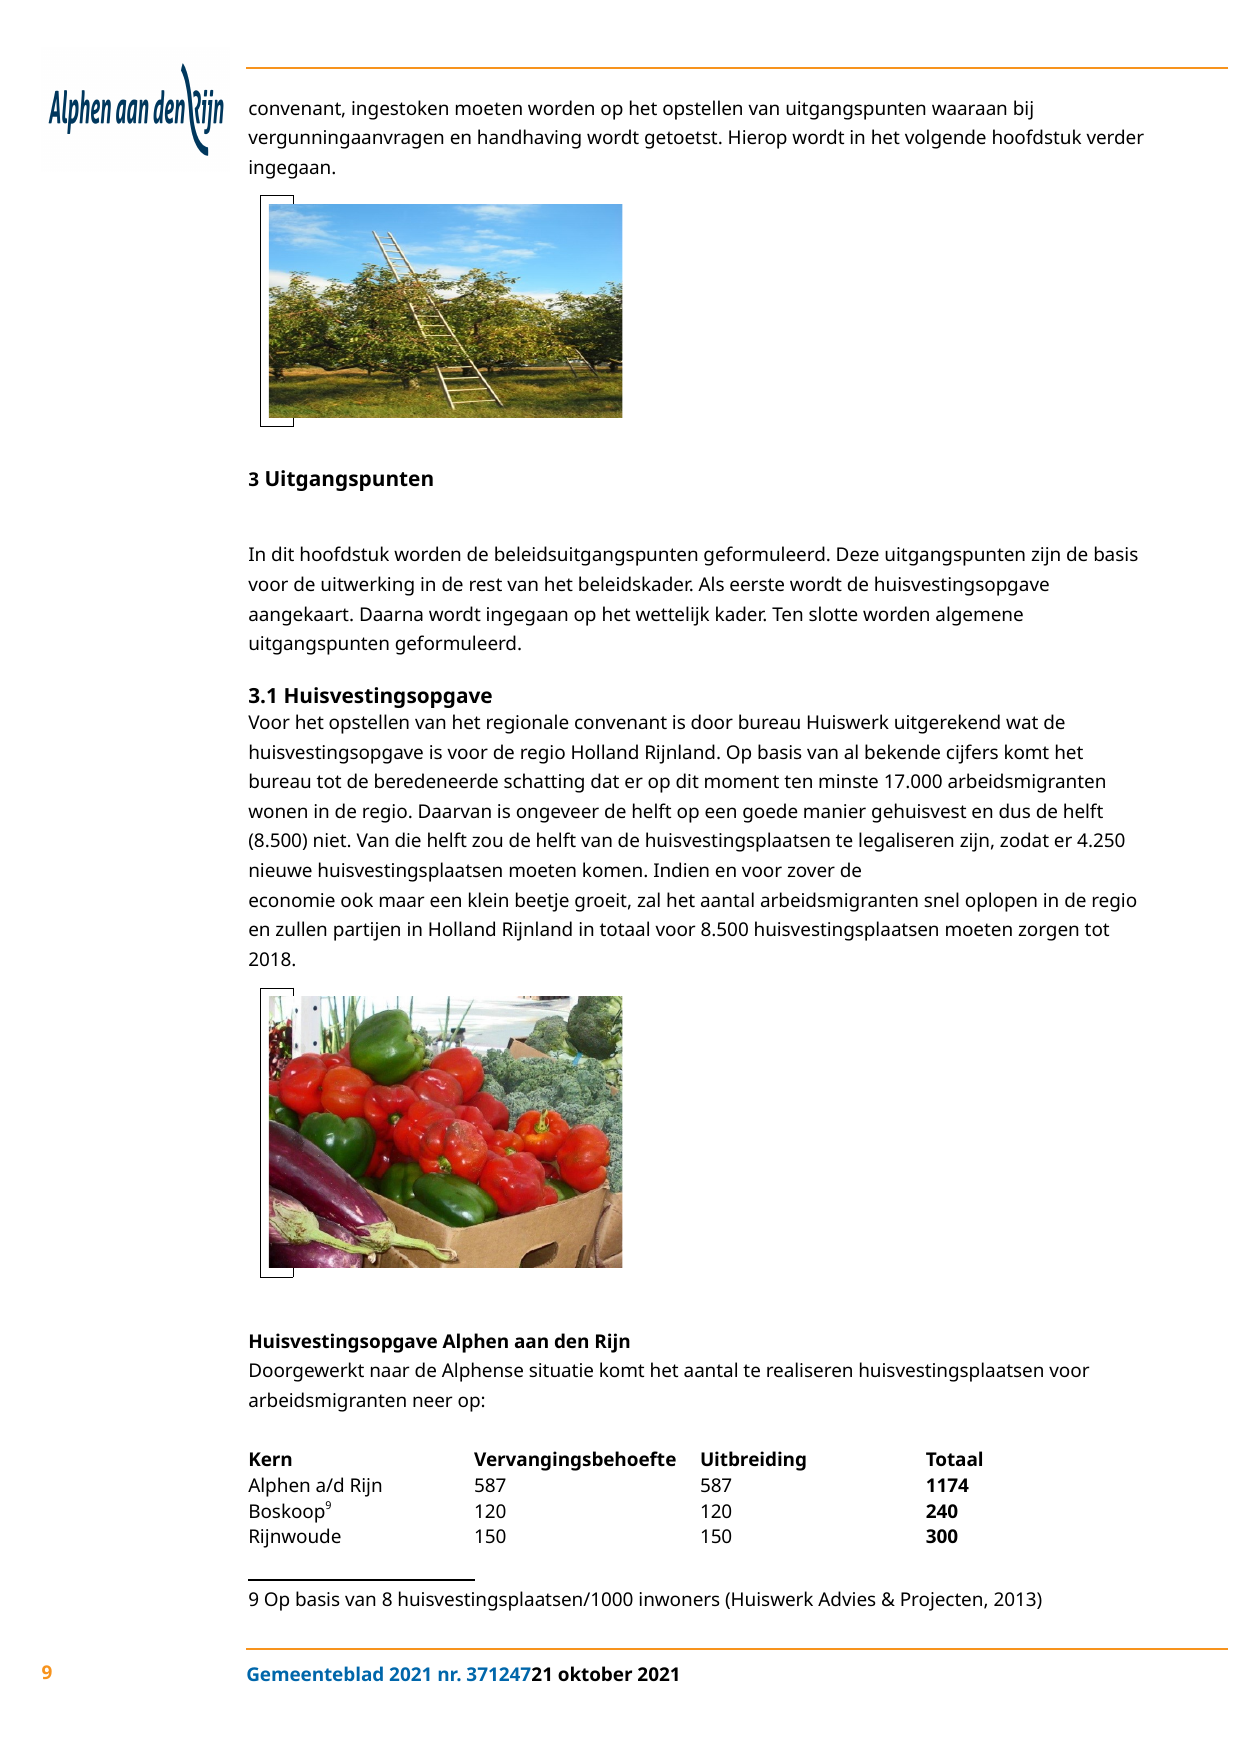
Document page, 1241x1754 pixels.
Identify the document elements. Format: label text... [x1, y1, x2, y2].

table_cell 1174 [926, 1472, 1152, 1498]
picture [268, 996, 623, 1268]
table_header Uitbreiding [700, 1446, 926, 1472]
table_cell Boskoop [248, 1498, 474, 1523]
text Voor het opstellen van het regionale convenant is door bureau Huiswerk uitgerekend wat de huisvestingsopgave is voor de regio Holland Rijnland. Op basis van al bekende cijfers komt het bureau tot de beredeneerde schatting dat er op dit moment ten minste 17.000 arbeidsmigranten wonen in de regio. Daarvan is ongeveer de helft op een goede manier gehuisvest en dus de helft (8.500) niet. Van die helft zou de helft van de huisvestingsplaatsen te legaliseren zijn, zodat er 4.250 nieuwe huisvestingsplaatsen moeten komen. Indien en voor zover de [248, 709, 1152, 883]
text 3.1 Huisvestingsopgave [248, 681, 1152, 709]
text In dit hoofdstuk worden de beleidsuitgangspunten geformuleerd. Deze uitgangspunten zijn de basis voor de uitwerking in de rest van het beleidskader. Als eerste wordt de huisvestingsopgave aangekaart. Daarna wordt ingegaan op het wettelijk kader. Ten slotte worden algemene uitgangspunten geformuleerd. [248, 542, 1152, 656]
table_cell 150 [700, 1524, 926, 1549]
table_header Totaal [926, 1446, 1152, 1472]
table_cell 587 [474, 1472, 700, 1498]
table_cell 120 [474, 1498, 700, 1523]
picture [41, 47, 231, 172]
text Huisvestingsopgave Alphen aan den Rijn [248, 1328, 1152, 1354]
text convenant, ingestoken moeten worden op het opstellen van uitgangspunten waaraan bij vergunningaanvragen en handhaving wordt getoetst. Hierop wordt in het volgende hoofdstuk verder ingegaan. [248, 95, 1152, 180]
text economie ook maar een klein beetje groeit, zal het aantal arbeidsmigranten snel oplopen in de regio en zullen partijen in Holland Rijnland in totaal voor 8.500 huisvestingsplaatsen moeten zorgen tot 2018. [248, 887, 1152, 972]
table_header Vervangingsbehoefte [474, 1446, 700, 1472]
table_cell 587 [700, 1472, 926, 1498]
table_cell Alphen a/d Rijn [248, 1472, 474, 1498]
picture [268, 204, 623, 418]
text Doorgewerkt naar de Alphense situatie komt het aantal te realiseren huisvestingsplaatsen voor arbeidsmigranten neer op: [248, 1357, 1152, 1413]
text 3 Uitgangspunten [248, 464, 1152, 492]
table_cell 240 [926, 1498, 1152, 1523]
table_cell 300 [926, 1524, 1152, 1549]
table_cell 150 [474, 1524, 700, 1549]
table_cell Rijnwoude [248, 1524, 474, 1549]
table_cell 120 [700, 1498, 926, 1523]
table_header Kern [248, 1446, 474, 1472]
